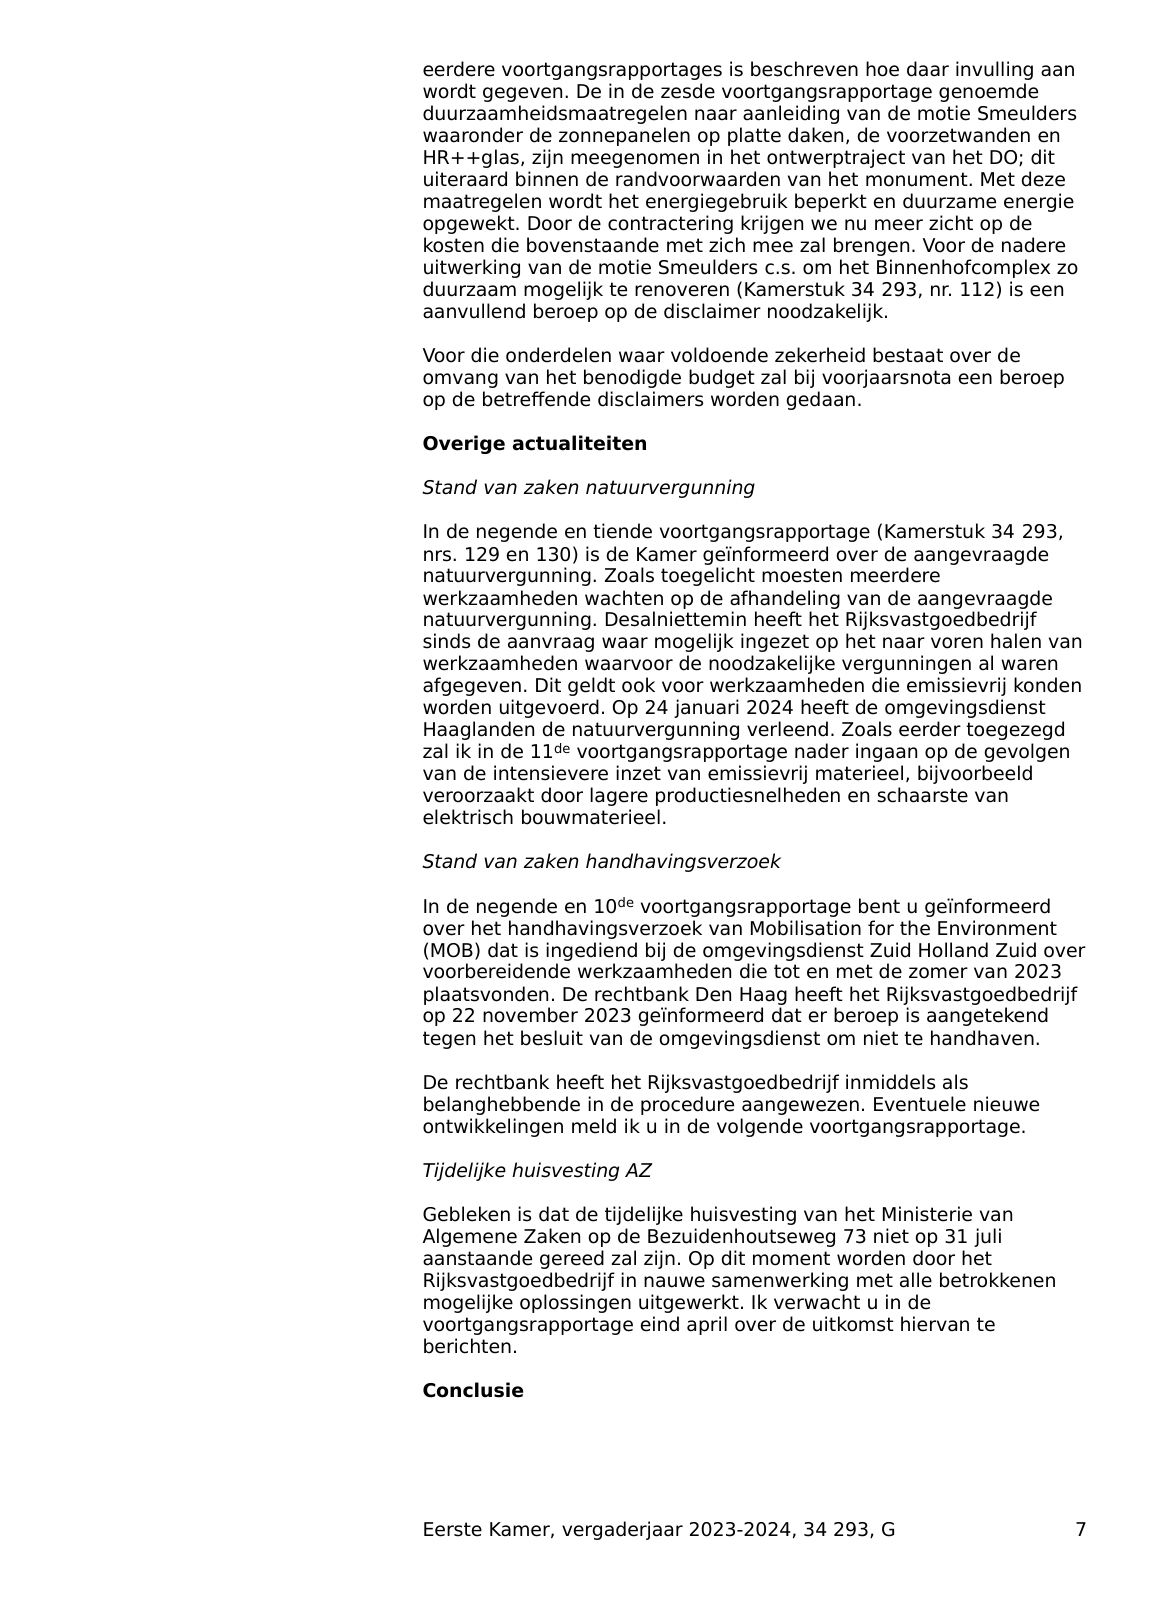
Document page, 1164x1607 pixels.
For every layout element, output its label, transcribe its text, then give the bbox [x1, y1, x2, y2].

text Overige actualiteiten [422, 433, 1087, 455]
text Voor die onderdelen waar voldoende zekerheid bestaat over de omvang van het benodigde budget zal bij voorjaarsnota een beroep op de betreffende disclaimers worden gedaan. [422, 345, 1087, 411]
text In de negende en 10de voortgangsrapportage bent u geïnformeerd over het handhavingsverzoek van Mobilisation for the Environment (MOB) dat is ingediend bij de omgevingsdienst Zuid Holland Zuid over voorbereidende werkzaamheden die tot en met de zomer van 2023 plaatsvonden. De rechtbank Den Haag heeft het Rijksvastgoedbedrijf op 22 november 2023 geïnformeerd dat er beroep is aangetekend tegen het besluit van de omgevingsdienst om niet te handhaven. [422, 896, 1087, 1049]
text In de negende en tiende voortgangsrapportage (Kamerstuk 34 293, nrs. 129 en 130) is de Kamer geïnformeerd over de aangevraagde natuurvergunning. Zoals toegelicht moesten meerdere werkzaamheden wachten op de afhandeling van de aangevraagde natuurvergunning. Desalniettemin heeft het Rijksvastgoedbedrijf sinds de aanvraag waar mogelijk ingezet op het naar voren halen van werkzaamheden waarvoor de noodzakelijke vergunningen al waren afgegeven. Dit geldt ook voor werkzaamheden die emissievrij konden worden uitgevoerd. Op 24 januari 2024 heeft de omgevingsdienst Haaglanden de natuurvergunning verleend. Zoals eerder toegezegd zal ik in de 11de voortgangsrapportage nader ingaan op de gevolgen van de intensievere inzet van emissievrij materieel, bijvoorbeeld veroorzaakt door lagere productiesnelheden en schaarste van elektrisch bouwmaterieel. [422, 521, 1087, 829]
text Conclusie [422, 1380, 1087, 1402]
text Stand van zaken natuurvergunning [422, 477, 1087, 499]
text Tijdelijke huisvesting AZ [422, 1160, 1087, 1182]
text Stand van zaken handhavingsverzoek [422, 851, 1087, 873]
text eerdere voortgangsrapportages is beschreven hoe daar invulling aan wordt gegeven. De in de zesde voortgangsrapportage genoemde duurzaamheidsmaatregelen naar aanleiding van de motie Smeulders waaronder de zonnepanelen op platte daken, de voorzetwanden en HR++glas, zijn meegenomen in het ontwerptraject van het DO; dit uiteraard binnen de randvoorwaarden van het monument. Met deze maatregelen wordt het energiegebruik beperkt en duurzame energie opgewekt. Door de contractering krijgen we nu meer zicht op de kosten die bovenstaande met zich mee zal brengen. Voor de nadere uitwerking van de motie Smeulders c.s. om het Binnenhofcomplex zo duurzaam mogelijk te renoveren (Kamerstuk 34 293, nr. 112) is een aanvullend beroep op de disclaimer noodzakelijk. [422, 59, 1087, 323]
text Gebleken is dat de tijdelijke huisvesting van het Ministerie van Algemene Zaken op de Bezuidenhoutseweg 73 niet op 31 juli aanstaande gereed zal zijn. Op dit moment worden door het Rijksvastgoedbedrijf in nauwe samenwerking met alle betrokkenen mogelijke oplossingen uitgewerkt. Ik verwacht u in de voortgangsrapportage eind april over de uitkomst hiervan te berichten. [422, 1204, 1087, 1358]
text De rechtbank heeft het Rijksvastgoedbedrijf inmiddels als belanghebbende in de procedure aangewezen. Eventuele nieuwe ontwikkelingen meld ik u in de volgende voortgangsrapportage. [422, 1072, 1087, 1137]
